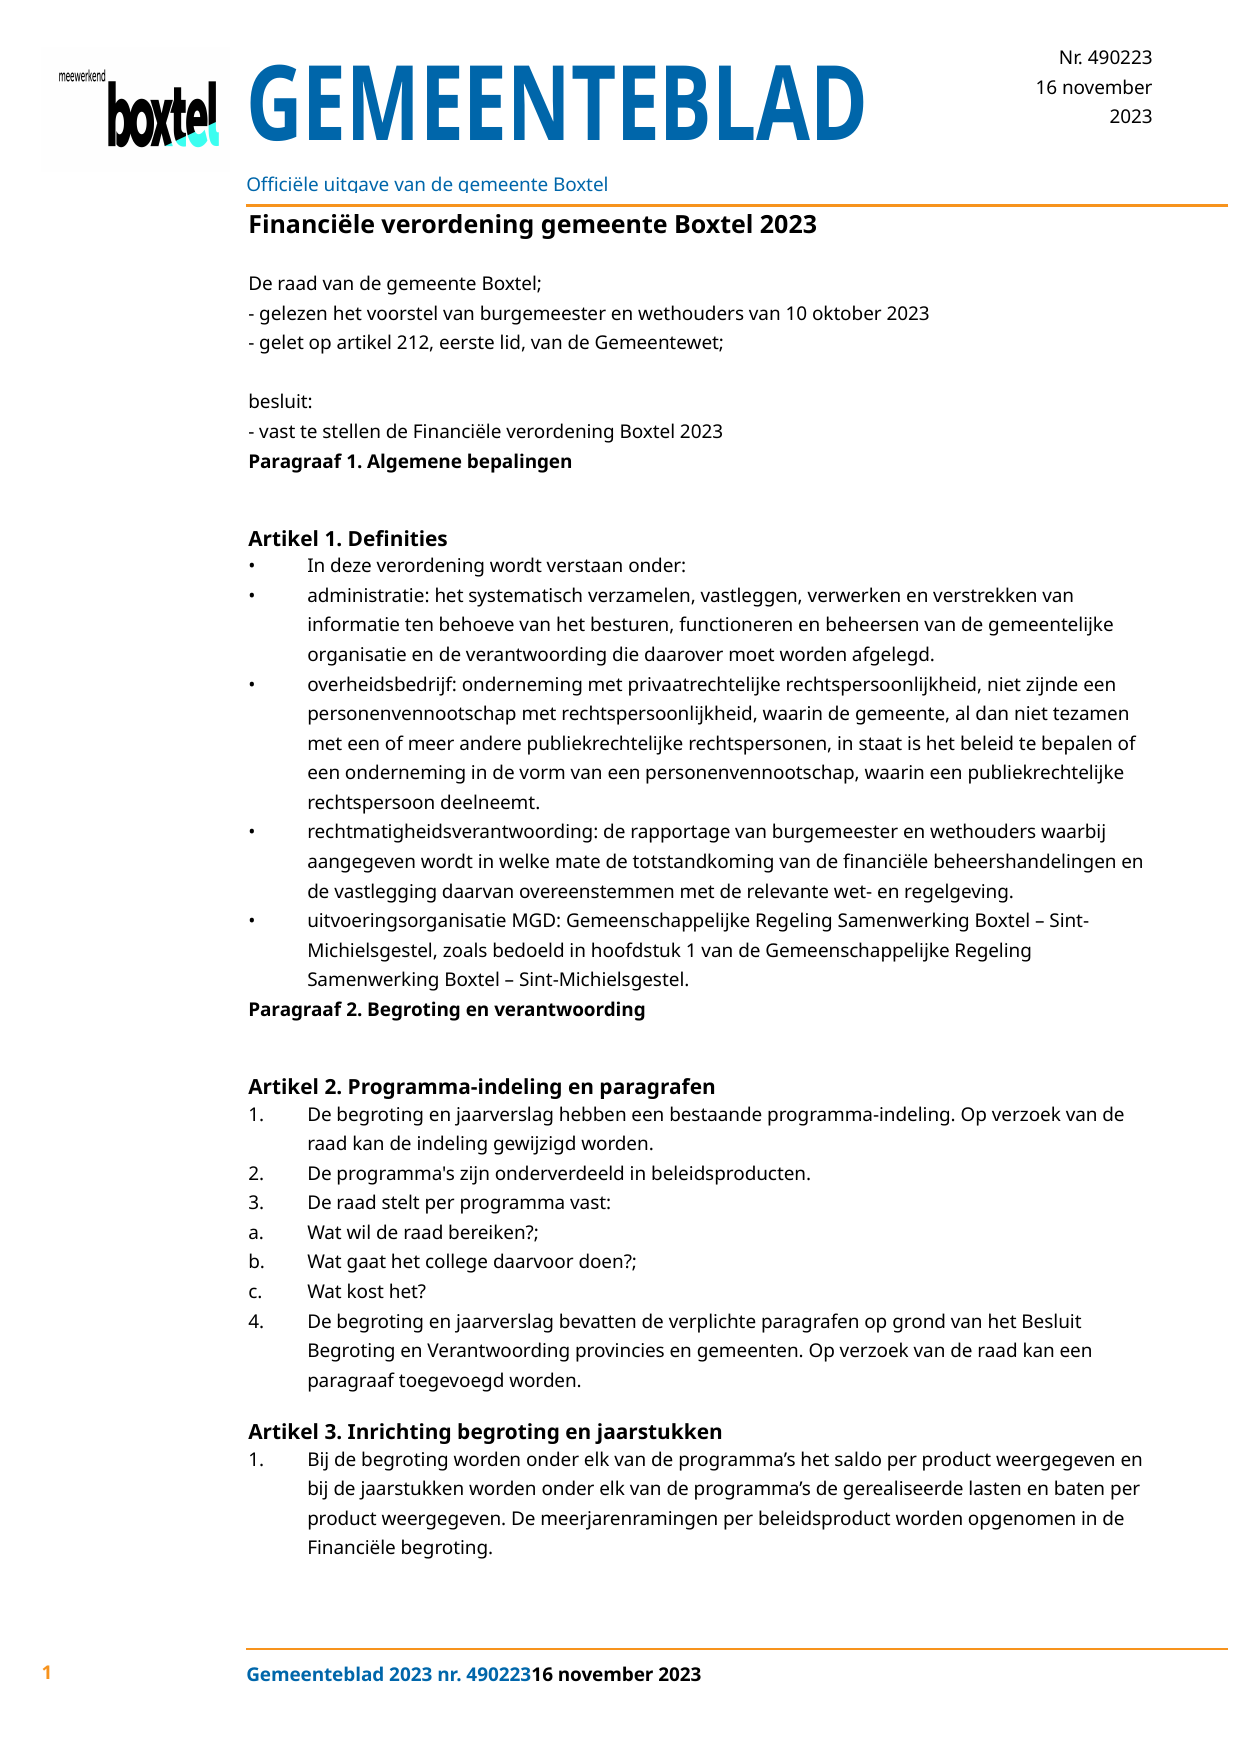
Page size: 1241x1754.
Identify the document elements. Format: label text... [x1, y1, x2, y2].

list rechtmatigheidsverantwoording: de rapportage van burgemeester en wethouders waarbij aangegeven wordt in welke mate de totstandkoming van de financiële beheershandelingen en de vastlegging daarvan overeenstemmen met de relevante wet- en regelgeving. [248, 819, 1152, 903]
list administratie: het systematisch verzamelen, vastleggen, verwerken en verstrekken van informatie ten behoeve van het besturen, functioneren en beheersen van de gemeentelijke organisatie en de verantwoording die daarover moet worden afgelegd. [248, 582, 1152, 667]
list uitvoeringsorganisatie MGD: Gemeenschappelijke Regeling Samenwerking Boxtel – Sint-Michielsgestel, zoals bedoeld in hoofdstuk 1 van de Gemeenschappelijke Regeling Samenwerking Boxtel – Sint-Michielsgestel. [248, 907, 1152, 992]
list De programma's zijn onderverdeeld in beleidsproducten. [248, 1160, 1152, 1186]
list Bij de begroting worden onder elk van de programma’s het saldo per product weergegeven en bij de jaarstukken worden onder elk van de programma’s de gerealiseerde lasten en baten per product weergegeven. De meerjarenramingen per beleidsproduct worden opgenomen in de Financiële begroting. [248, 1446, 1152, 1560]
list De begroting en jaarverslag bevatten de verplichte paragrafen op grond van het Besluit Begroting en Verantwoording provincies en gemeenten. Op verzoek van de raad kan een paragraaf toegevoegd worden. [248, 1308, 1152, 1393]
text besluit: [248, 389, 1152, 414]
picture [41, 47, 231, 172]
text Artikel 3. Inrichting begroting en jaarstukken [248, 1417, 1152, 1446]
text Artikel 2. Programma-indeling en paragrafen [248, 1072, 1152, 1101]
list De raad stelt per programma vast: [248, 1189, 1152, 1215]
text Artikel 1. Definities [248, 524, 1152, 552]
text Paragraaf 1. Algemene bepalingen [248, 448, 1152, 473]
list overheidsbedrijf: onderneming met privaatrechtelijke rechtspersoonlijkheid, niet zijnde een personenvennootschap met rechtspersoonlijkheid, waarin de gemeente, al dan niet tezamen met een of meer andere publiekrechtelijke rechtspersonen, in staat is het beleid te bepalen of een onderneming in de vorm van een personenvennootschap, waarin een publiekrechtelijke rechtspersoon deelneemt. [248, 671, 1152, 815]
text Paragraaf 2. Begroting en verantwoording [248, 996, 1152, 1022]
list In deze verordening wordt verstaan onder: [248, 552, 1152, 578]
text De raad van de gemeente Boxtel; [248, 270, 1152, 296]
text Financiële verordening gemeente Boxtel 2023 [248, 207, 1152, 241]
list Wat gaat het college daarvoor doen?; [248, 1249, 1152, 1274]
list Wat wil de raad bereiken?; [248, 1219, 1152, 1245]
list De begroting en jaarverslag hebben een bestaande programma-indeling. Op verzoek van de raad kan de indeling gewijzigd worden. [248, 1101, 1152, 1156]
text - gelet op artikel 212, eerste lid, van de Gemeentewet; [248, 329, 1152, 355]
text - gelezen het voorstel van burgemeester en wethouders van 10 oktober 2023 [248, 300, 1152, 326]
text - vast te stellen de Financiële verordening Boxtel 2023 [248, 418, 1152, 444]
list Wat kost het? [248, 1278, 1152, 1304]
